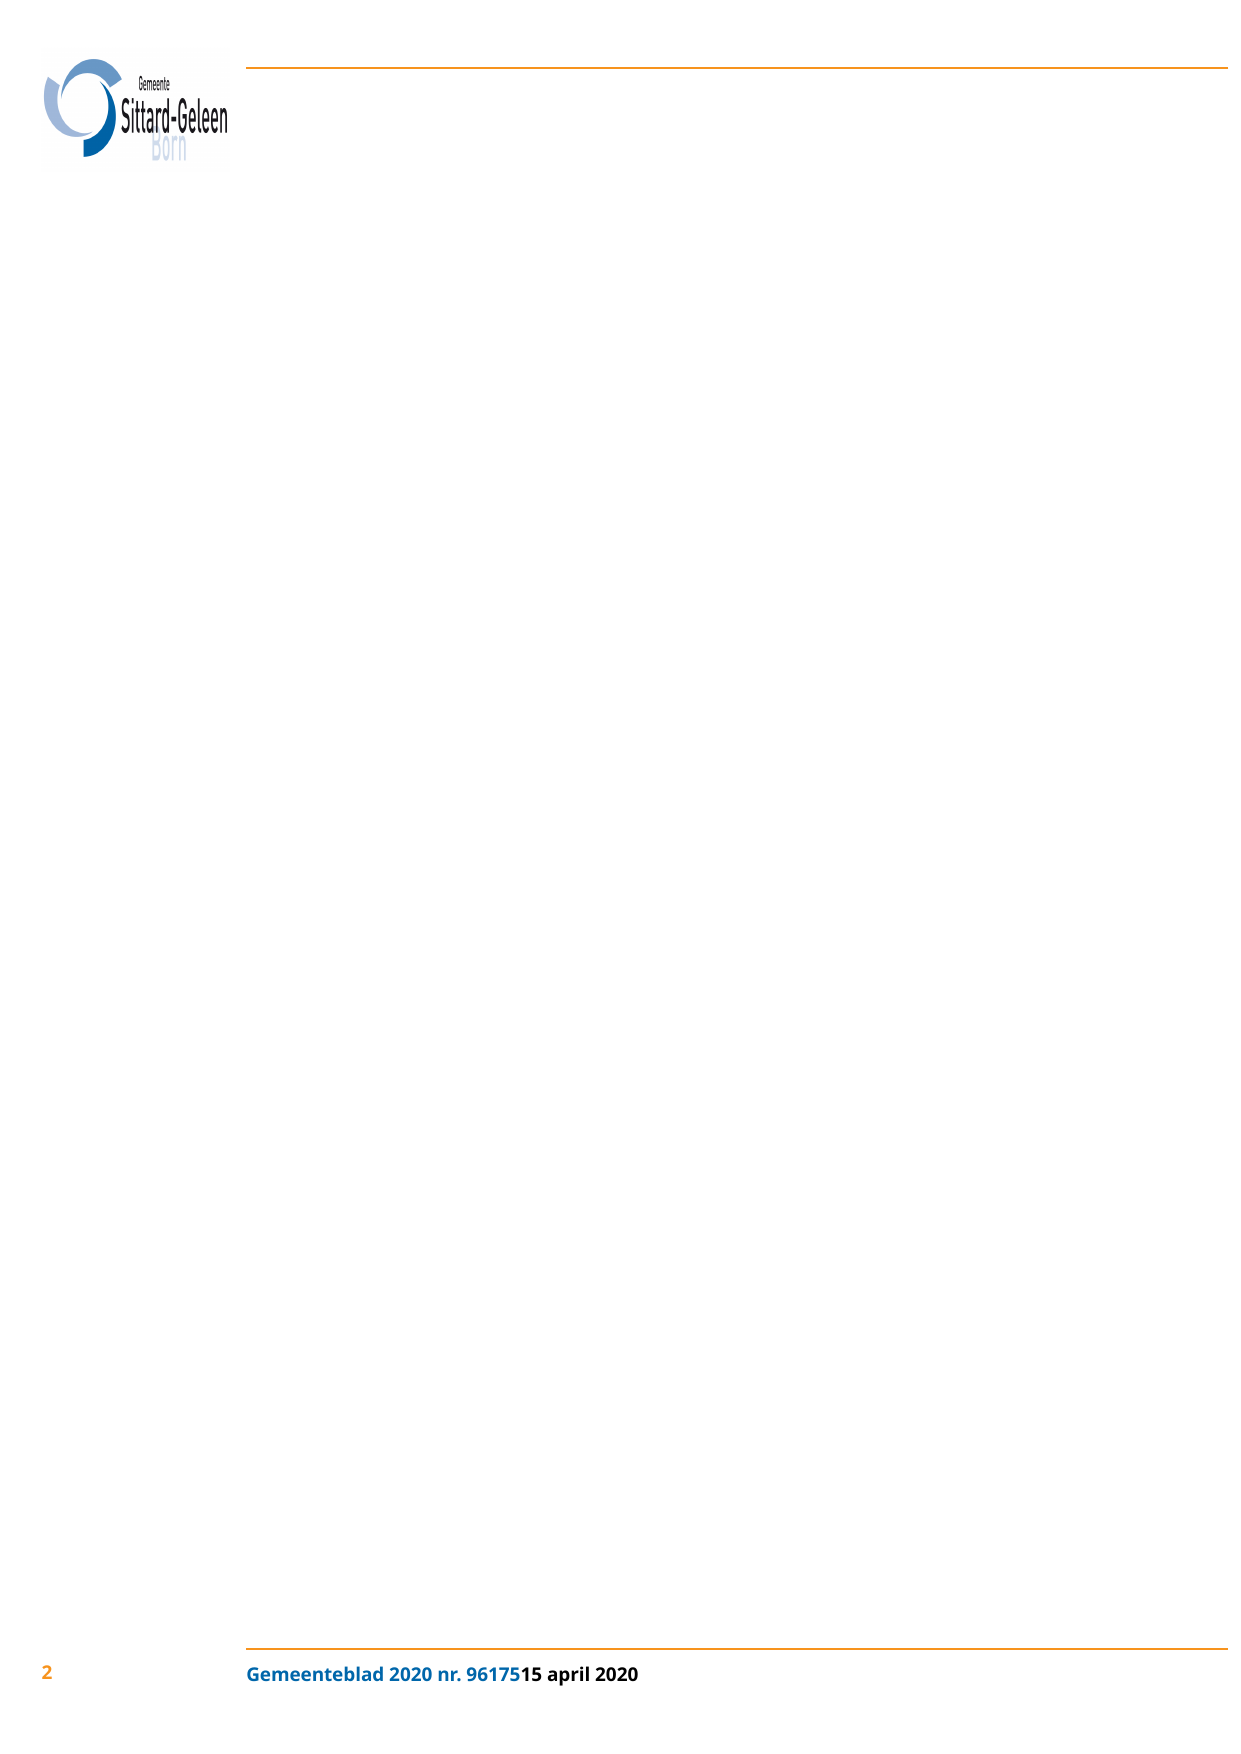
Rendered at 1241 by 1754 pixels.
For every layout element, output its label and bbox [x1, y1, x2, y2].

picture [41, 47, 231, 172]
